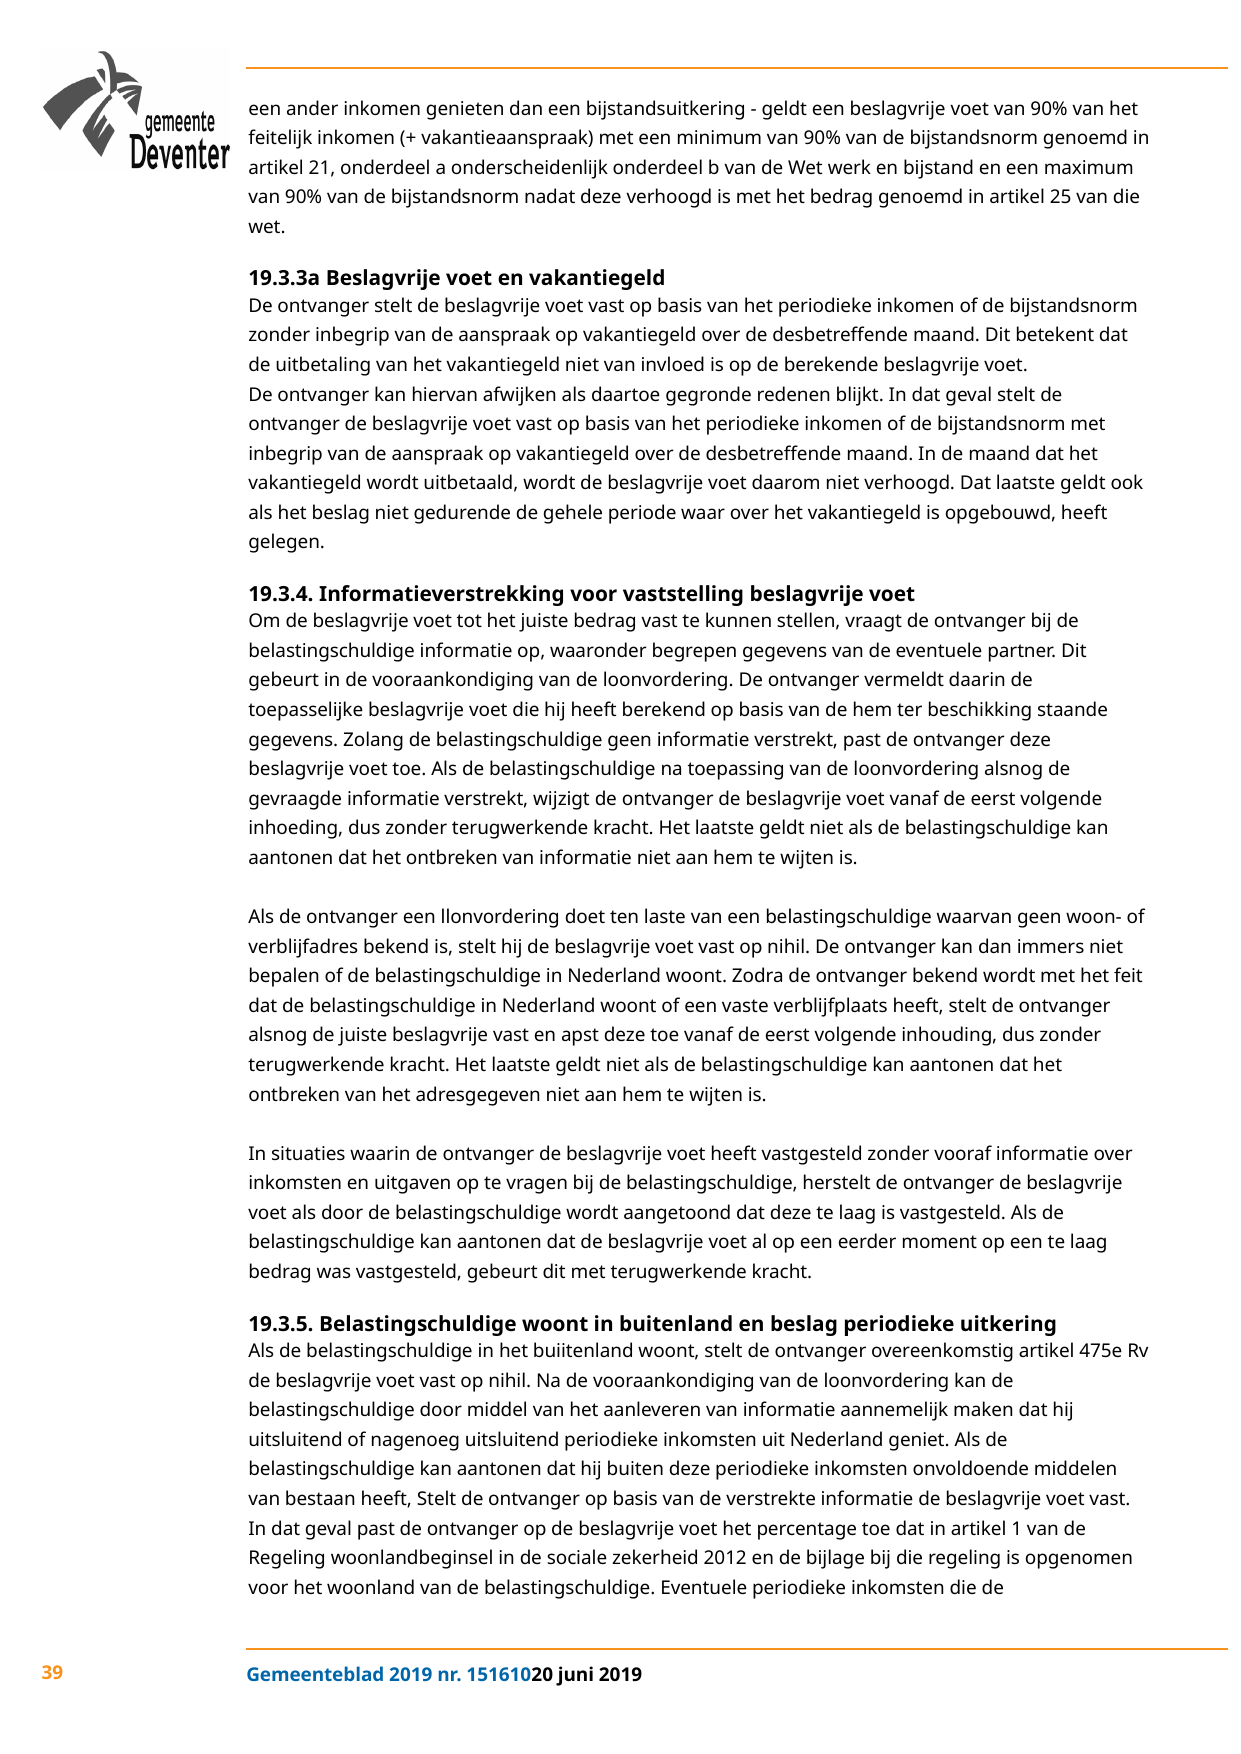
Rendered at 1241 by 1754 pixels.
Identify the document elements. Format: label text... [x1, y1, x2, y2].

text Als de belastingschuldige in het buiitenland woont, stelt de ontvanger overeenkomstig artikel 475e Rv de beslagvrije voet vast op nihil. Na de vooraankondiging van de loonvordering kan de belastingschuldige door middel van het aanleveren van informatie aannemelijk maken dat hij uitsluitend of nagenoeg uitsluitend periodieke inkomsten uit Nederland geniet. Als de belastingschuldige kan aantonen dat hij buiten deze periodieke inkomsten onvoldoende middelen van bestaan heeft, Stelt de ontvanger op basis van de verstrekte informatie de beslagvrije voet vast. In dat geval past de ontvanger op de beslagvrije voet het percentage toe dat in artikel 1 van de Regeling woonlandbeginsel in de sociale zekerheid 2012 en de bijlage bij die regeling is opgenomen voor het woonland van de belastingschuldige. Eventuele periodieke inkomsten die de [248, 1337, 1152, 1599]
text een ander inkomen genieten dan een bijstandsuitkering - geldt een beslagvrije voet van 90% van het feitelijk inkomen (+ vakantieaanspraak) met een minimum van 90% van de bijstandsnorm genoemd in artikel 21, onderdeel a onderscheidenlijk onderdeel b van de Wet werk en bijstand en een maximum van 90% van de bijstandsnorm nadat deze verhoogd is met het bedrag genoemd in artikel 25 van die wet. [248, 95, 1152, 239]
text 19.3.4. Informatieverstrekking voor vaststelling beslagvrije voet [248, 579, 1152, 607]
text Als de ontvanger een llonvordering doet ten laste van een belastingschuldige waarvan geen woon- of verblijfadres bekend is, stelt hij de beslagvrije voet vast op nihil. De ontvanger kan dan immers niet bepalen of de belastingschuldige in Nederland woont. Zodra de ontvanger bekend wordt met het feit dat de belastingschuldige in Nederland woont of een vaste verblijfplaats heeft, stelt de ontvanger alsnog de juiste beslagvrije vast en apst deze toe vanaf de eerst volgende inhouding, dus zonder terugwerkende kracht. Het laatste geldt niet als de belastingschuldige kan aantonen dat het ontbreken van het adresgegeven niet aan hem te wijten is. [248, 903, 1152, 1107]
picture [41, 47, 231, 172]
text 19.3.3a Beslagvrije voet en vakantiegeld [248, 263, 1152, 292]
text De ontvanger kan hiervan afwijken als daartoe gegronde redenen blijkt. In dat geval stelt de ontvanger de beslagvrije voet vast op basis van het periodieke inkomen of de bijstandsnorm met inbegrip van de aanspraak op vakantiegeld over de desbetreffende maand. In de maand dat het vakantiegeld wordt uitbetaald, wordt de beslagvrije voet daarom niet verhoogd. Dat laatste geldt ook als het beslag niet gedurende de gehele periode waar over het vakantiegeld is opgebouwd, heeft gelegen. [248, 381, 1152, 554]
text 19.3.5. Belastingschuldige woont in buitenland en beslag periodieke uitkering [248, 1309, 1152, 1337]
text Om de beslagvrije voet tot het juiste bedrag vast te kunnen stellen, vraagt de ontvanger bij de belastingschuldige informatie op, waaronder begrepen gegevens van de eventuele partner. Dit gebeurt in de vooraankondiging van de loonvordering. De ontvanger vermeldt daarin de toepasselijke beslagvrije voet die hij heeft berekend op basis van de hem ter beschikking staande gegevens. Zolang de belastingschuldige geen informatie verstrekt, past de ontvanger deze beslagvrije voet toe. Als de belastingschuldige na toepassing van de loonvordering alsnog de gevraagde informatie verstrekt, wijzigt de ontvanger de beslagvrije voet vanaf de eerst volgende inhoeding, dus zonder terugwerkende kracht. Het laatste geldt niet als de belastingschuldige kan aantonen dat het ontbreken van informatie niet aan hem te wijten is. [248, 607, 1152, 870]
text De ontvanger stelt de beslagvrije voet vast op basis van het periodieke inkomen of de bijstandsnorm zonder inbegrip van de aanspraak op vakantiegeld over de desbetreffende maand. Dit betekent dat de uitbetaling van het vakantiegeld niet van invloed is op de berekende beslagvrije voet. [248, 292, 1152, 377]
text In situaties waarin de ontvanger de beslagvrije voet heeft vastgesteld zonder vooraf informatie over inkomsten en uitgaven op te vragen bij de belastingschuldige, herstelt de ontvanger de beslagvrije voet als door de belastingschuldige wordt aangetoond dat deze te laag is vastgesteld. Als de belastingschuldige kan aantonen dat de beslagvrije voet al op een eerder moment op een te laag bedrag was vastgesteld, gebeurt dit met terugwerkende kracht. [248, 1140, 1152, 1284]
